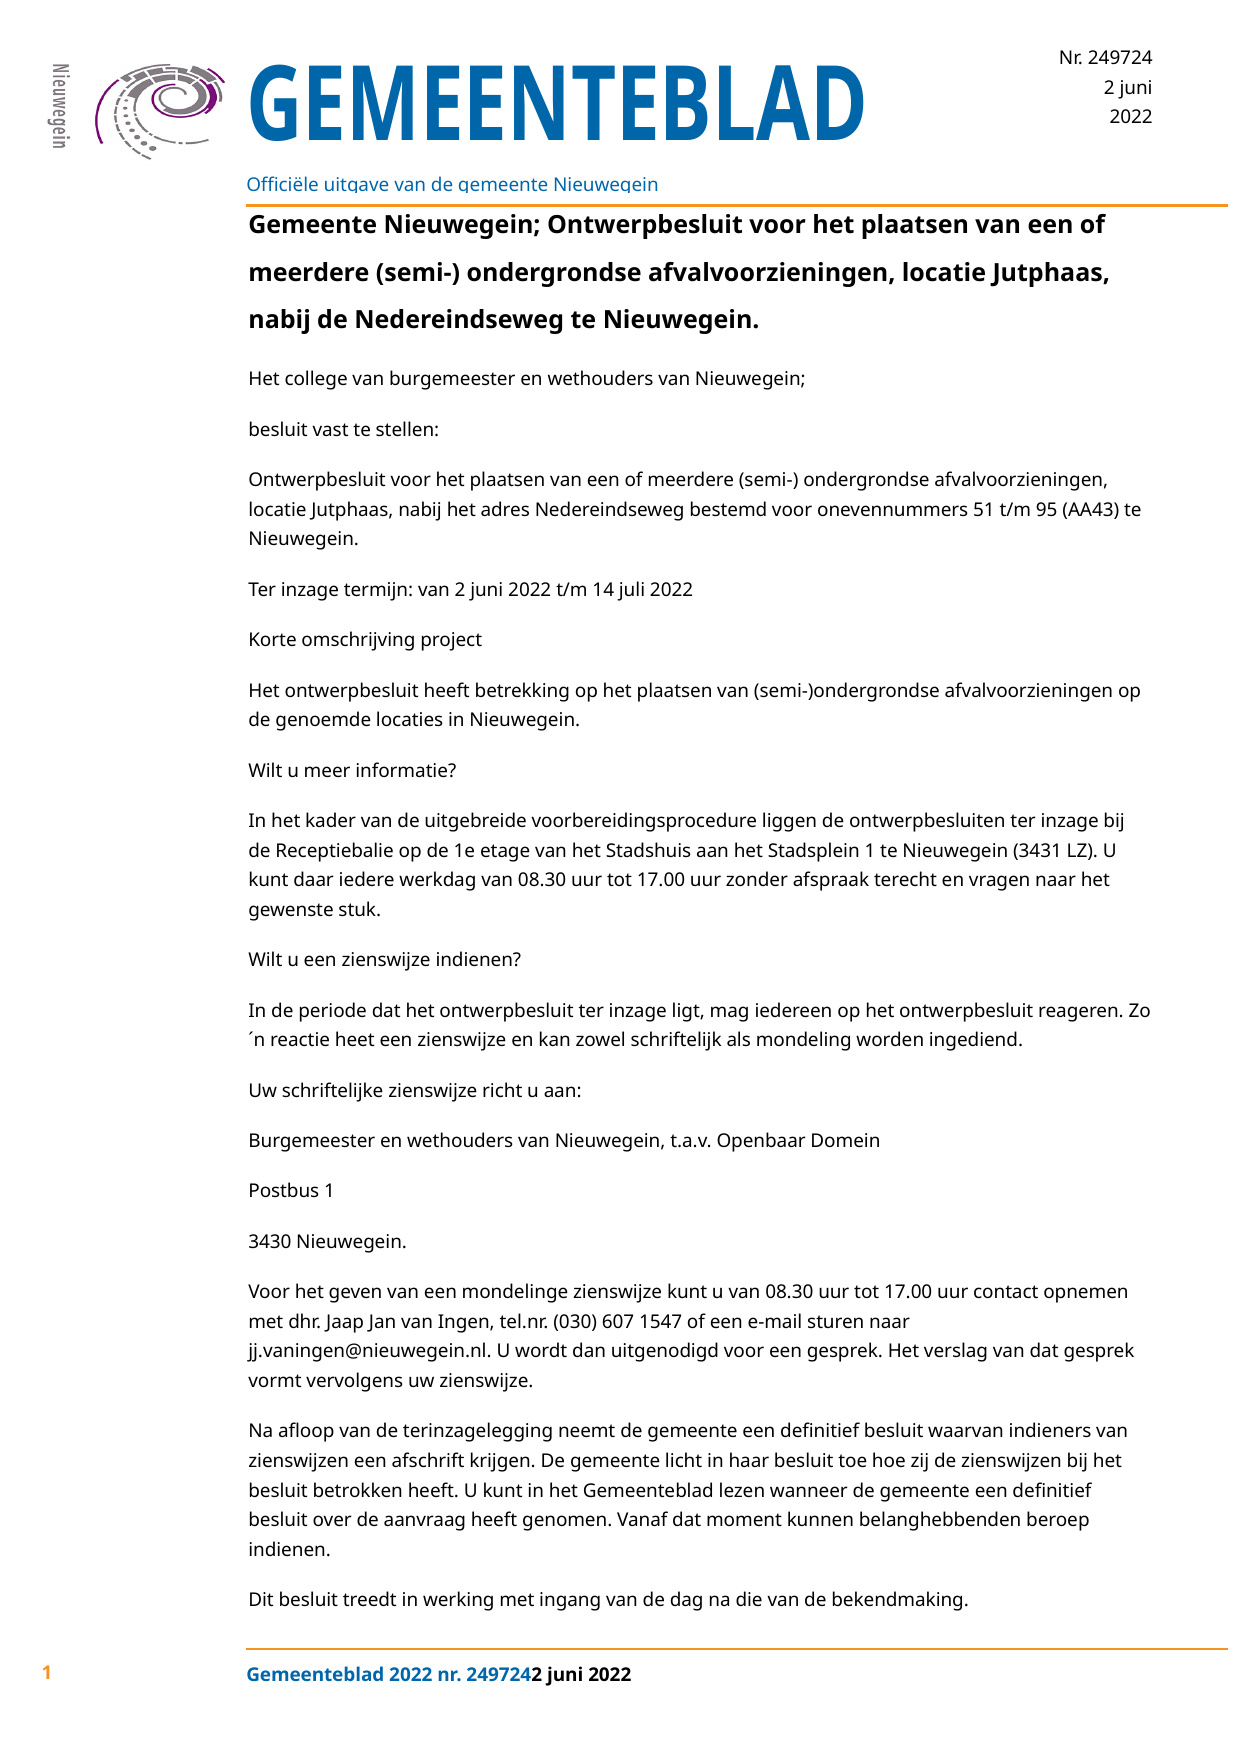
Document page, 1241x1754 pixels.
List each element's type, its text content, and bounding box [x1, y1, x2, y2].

text Na afloop van de terinzagelegging neemt de gemeente een definitief besluit waarvan indieners van zienswijzen een afschrift krijgen. De gemeente licht in haar besluit toe hoe zij de zienswijzen bij het besluit betrokken heeft. U kunt in het Gemeenteblad lezen wanneer de gemeente een definitief besluit over de aanvraag heeft genomen. Vanaf dat moment kunnen belanghebbenden beroep indienen. [248, 1418, 1152, 1562]
text besluit vast te stellen: [248, 416, 1152, 442]
text Het ontwerpbesluit heeft betrekking op het plaatsen van (semi-)ondergrondse afvalvoorzieningen op de genoemde locaties in Nieuwegein. [248, 677, 1152, 732]
text Postbus 1 [248, 1178, 1152, 1203]
text Het college van burgemeester en wethouders van Nieuwegein; [248, 366, 1152, 391]
text In het kader van de uitgebreide voorbereidingsprocedure liggen de ontwerpbesluiten ter inzage bij de Receptiebalie op de 1e etage van het Stadshuis aan het Stadsplein 1 te Nieuwegein (3431 LZ). U kunt daar iedere werkdag van 08.30 uur tot 17.00 uur zonder afspraak terecht en vragen naar het gewenste stuk. [248, 807, 1152, 922]
text Uw schriftelijke zienswijze richt u aan: [248, 1077, 1152, 1102]
text In de periode dat het ontwerpbesluit ter inzage ligt, mag iedereen op het ontwerpbesluit reageren. Zo´n reactie heet een zienswijze en kan zowel schriftelijk als mondeling worden ingediend. [248, 997, 1152, 1052]
text Korte omschrijving project [248, 626, 1152, 652]
text Gemeente Nieuwegein; Ontwerpbesluit voor het plaatsen van een of meerdere (semi-) ondergrondse afvalvoorzieningen, locatie Jutphaas, nabij de Nedereindseweg te Nieuwegein. [248, 207, 1152, 336]
text Wilt u meer informatie? [248, 757, 1152, 782]
text Ter inzage termijn: van 2 juni 2022 t/m 14 juli 2022 [248, 576, 1152, 602]
text Burgemeester en wethouders van Nieuwegein, t.a.v. Openbaar Domein [248, 1127, 1152, 1153]
text Voor het geven van een mondelinge zienswijze kunt u van 08.30 uur tot 17.00 uur contact opnemen met dhr. Jaap Jan van Ingen, tel.nr. (030) 607 1547 of een e-mail sturen naar jj.vaningen@nieuwegein.nl. U wordt dan uitgenodigd voor een gesprek. Het verslag van dat gesprek vormt vervolgens uw zienswijze. [248, 1278, 1152, 1393]
text Dit besluit treedt in werking met ingang van de dag na die van de bekendmaking. [248, 1586, 1152, 1612]
text Wilt u een zienswijze indienen? [248, 946, 1152, 972]
text 3430 Nieuwegein. [248, 1228, 1152, 1254]
text Ontwerpbesluit voor het plaatsen van een of meerdere (semi-) ondergrondse afvalvoorzieningen, locatie Jutphaas, nabij het adres Nedereindseweg bestemd voor onevennummers 51 t/m 95 (AA43) te Nieuwegein. [248, 466, 1152, 551]
picture [41, 47, 231, 172]
